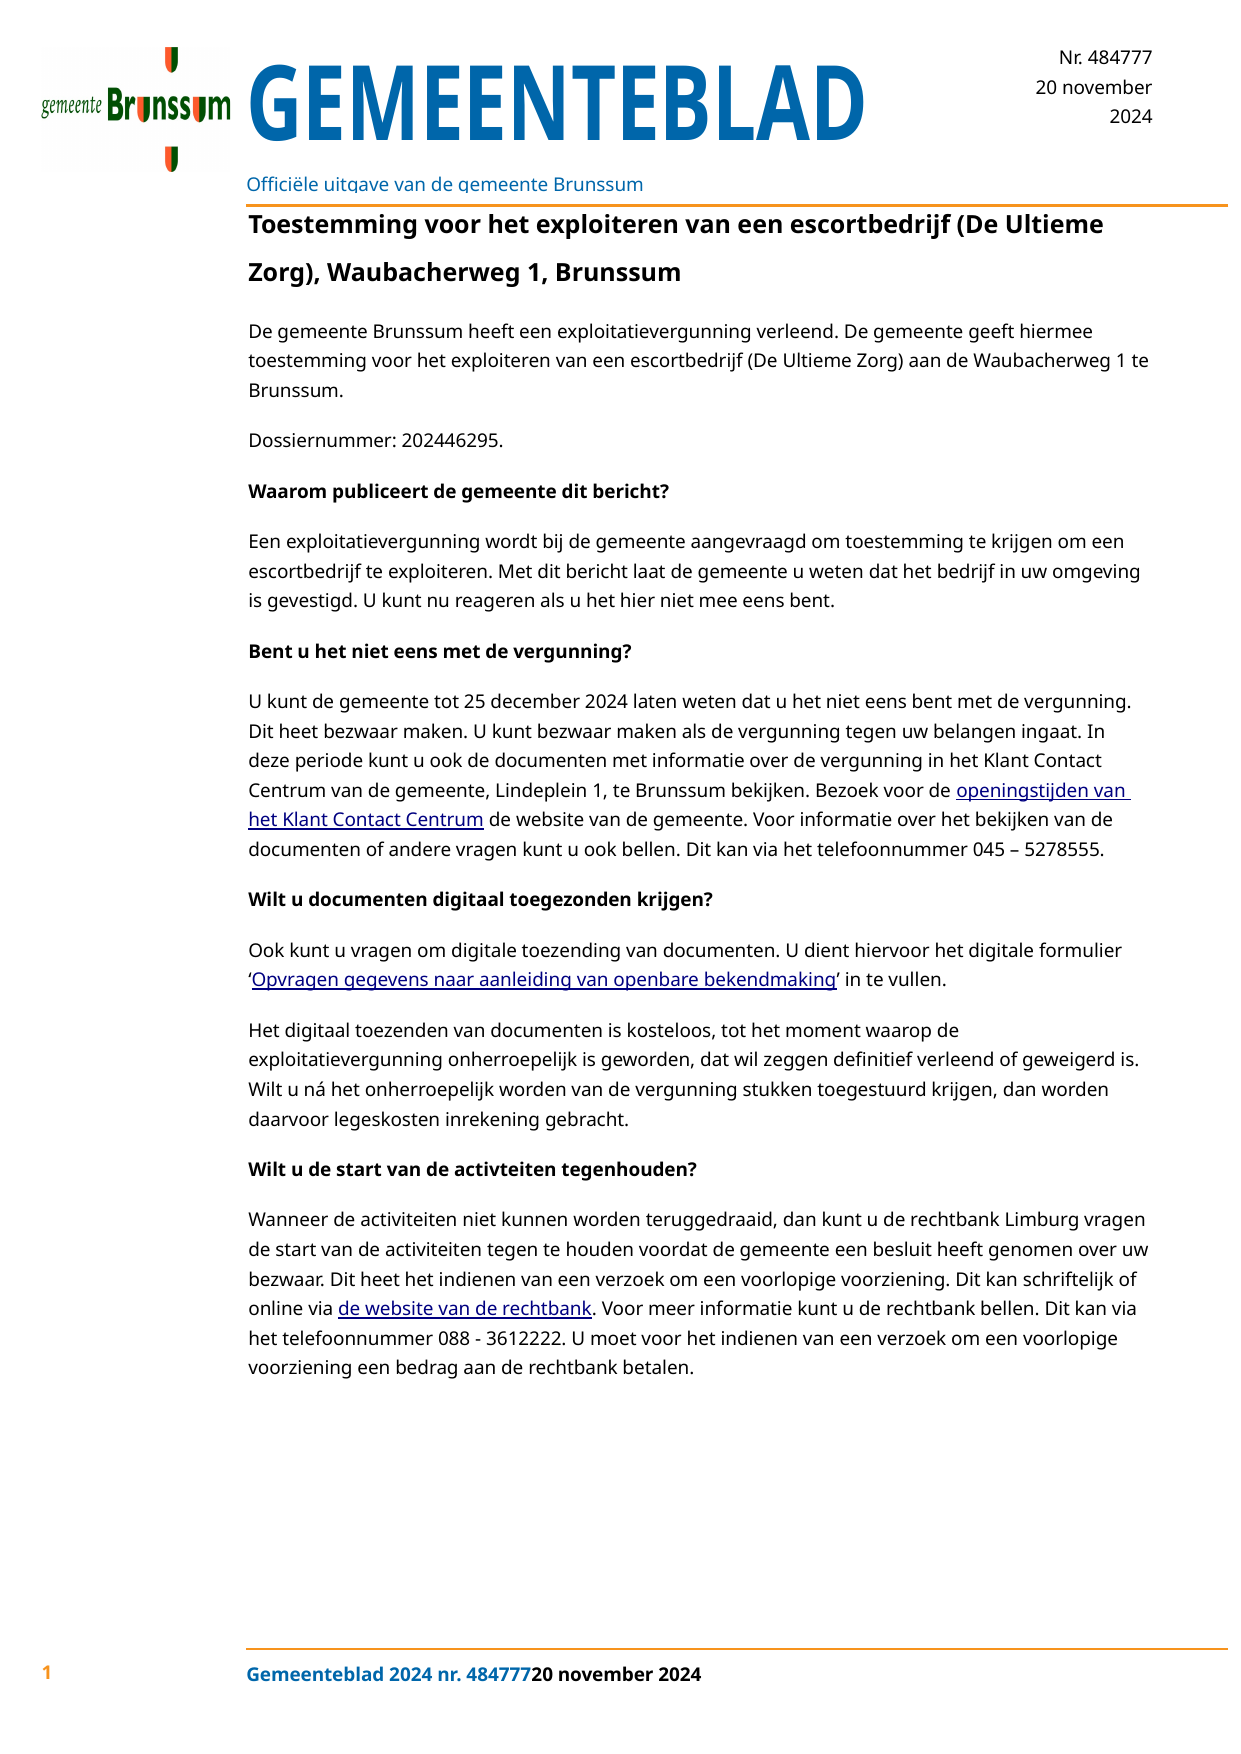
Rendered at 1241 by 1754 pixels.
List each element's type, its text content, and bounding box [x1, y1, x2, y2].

text Bent u het niet eens met de vergunning? [248, 638, 1152, 664]
text Toestemming voor het exploiteren van een escortbedrijf (De Ultieme Zorg), Waubacherweg 1, Brunssum [248, 207, 1152, 288]
text Dossiernummer: 202446295. [248, 427, 1152, 453]
text Ook kunt u vragen om digitale toezending van documenten. U dient hiervoor het digitale formulier ‘Opvragen gegevens naar aanleiding van openbare bekendmaking’ in te vullen. [248, 937, 1152, 992]
text Wanneer de activiteiten niet kunnen worden teruggedraaid, dan kunt u de rechtbank Limburg vragen de start van de activiteiten tegen te houden voordat de gemeente een besluit heeft genomen over uw bezwaar. Dit heet het indienen van een verzoek om een voorlopige voorziening. Dit kan schriftelijk of online via de website van de rechtbank. Voor meer informatie kunt u de rechtbank bellen. Dit kan via het telefoonnummer 088 - 3612222. U moet voor het indienen van een verzoek om een voorlopige voorziening een bedrag aan de rechtbank betalen. [248, 1207, 1152, 1380]
text U kunt de gemeente tot 25 december 2024 laten weten dat u het niet eens bent met de vergunning. Dit heet bezwaar maken. U kunt bezwaar maken als de vergunning tegen uw belangen ingaat. In deze periode kunt u ook de documenten met informatie over de vergunning in het Klant Contact Centrum van de gemeente, Lindeplein 1, te Brunssum bekijken. Bezoek voor de openingstijden van het Klant Contact Centrum de website van de gemeente. Voor informatie over het bekijken van de documenten of andere vragen kunt u ook bellen. Dit kan via het telefoonnummer 045 – 5278555. [248, 688, 1152, 862]
picture [41, 47, 231, 172]
text Wilt u documenten digitaal toegezonden krijgen? [248, 887, 1152, 912]
text Waarom publiceert de gemeente dit bericht? [248, 478, 1152, 504]
text Wilt u de start van de activteiten tegenhouden? [248, 1156, 1152, 1182]
text Het digitaal toezenden van documenten is kosteloos, tot het moment waarop de exploitatievergunning onherroepelijk is geworden, dat wil zeggen definitief verleend of geweigerd is. Wilt u ná het onherroepelijk worden van de vergunning stukken toegestuurd krijgen, dan worden daarvoor legeskosten inrekening gebracht. [248, 1017, 1152, 1132]
text Een exploitatievergunning wordt bij de gemeente aangevraagd om toestemming te krijgen om een escortbedrijf te exploiteren. Met dit bericht laat de gemeente u weten dat het bedrijf in uw omgeving is gevestigd. U kunt nu reageren als u het hier niet mee eens bent. [248, 528, 1152, 613]
text De gemeente Brunssum heeft een exploitatievergunning verleend. De gemeente geeft hiermee toestemming voor het exploiteren van een escortbedrijf (De Ultieme Zorg) aan de Waubacherweg 1 te Brunssum. [248, 318, 1152, 403]
